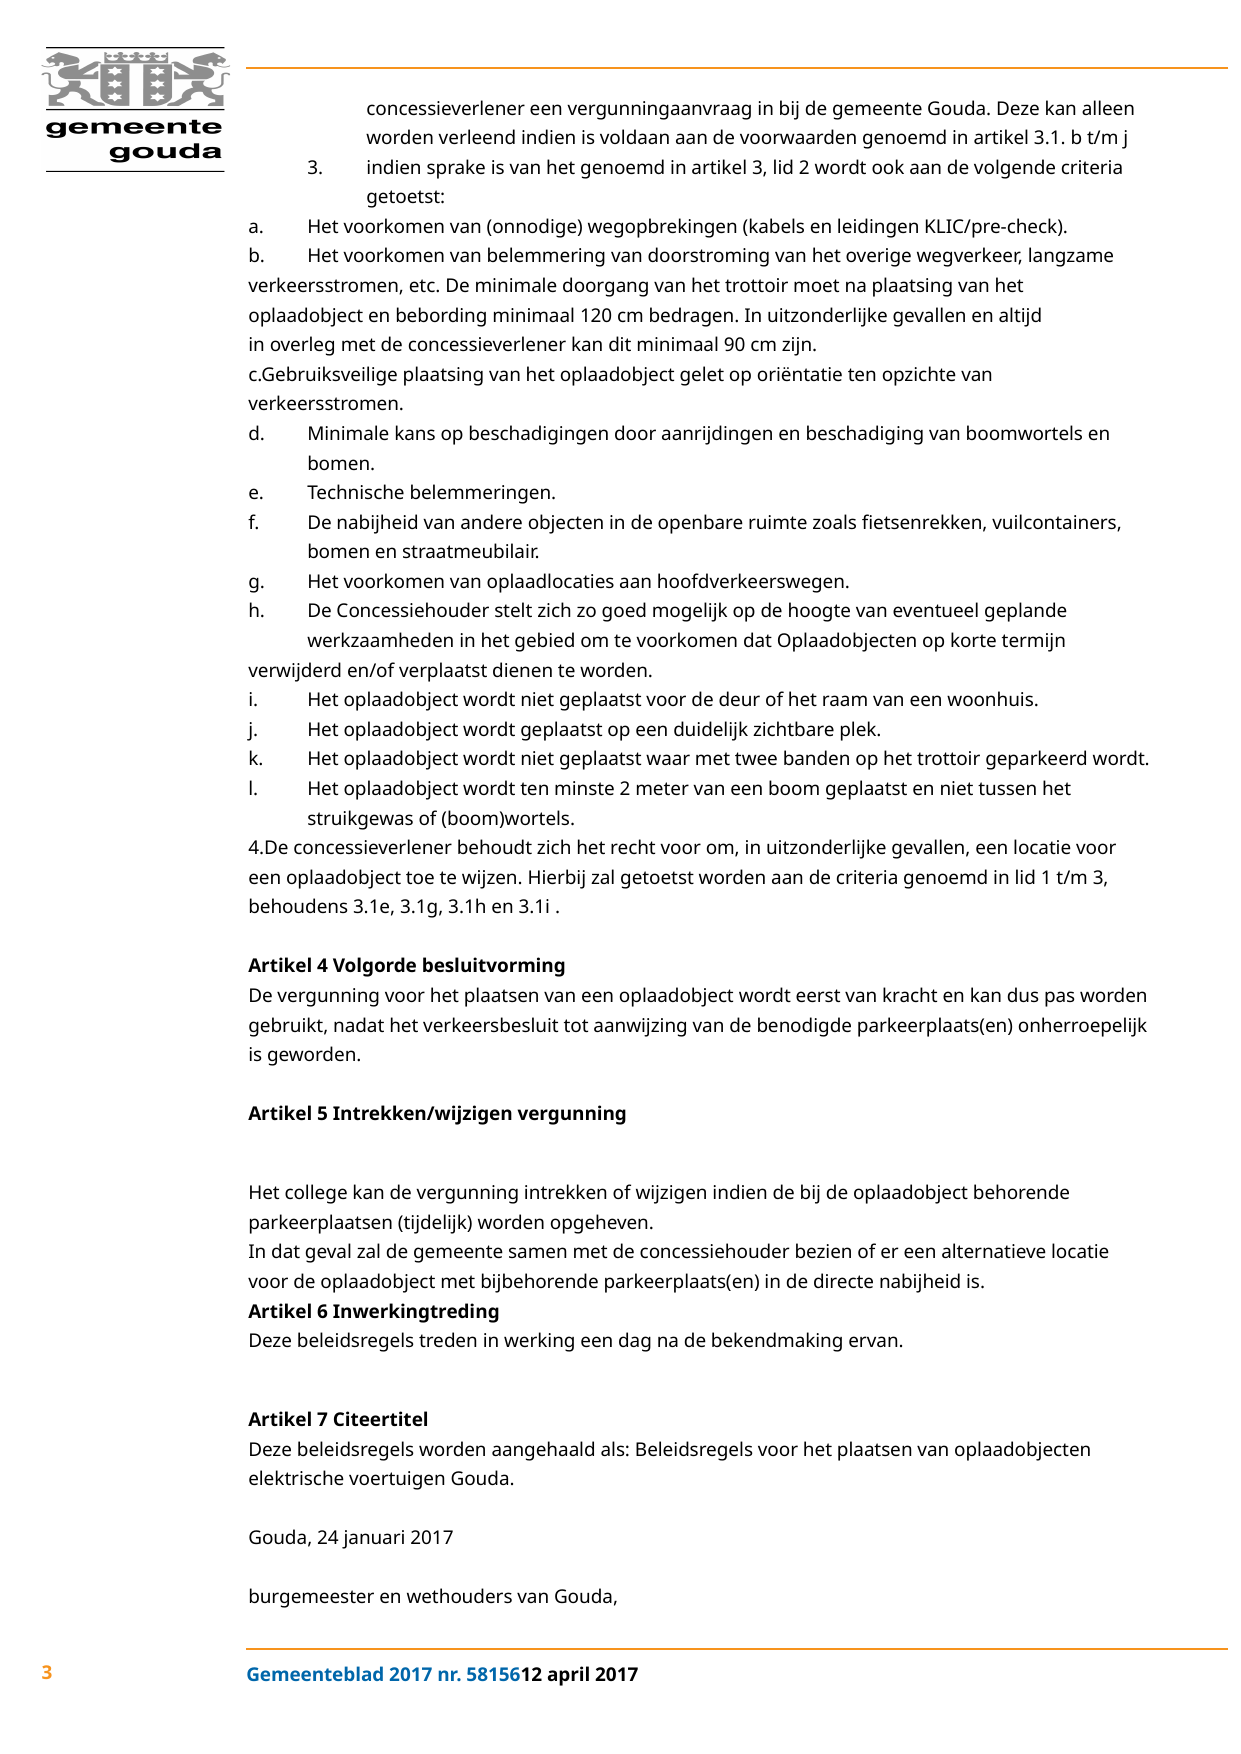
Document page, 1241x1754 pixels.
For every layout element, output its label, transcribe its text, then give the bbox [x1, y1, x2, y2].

picture [41, 47, 231, 172]
text in overleg met de concessieverlener kan dit minimaal 90 cm zijn. [248, 331, 1152, 357]
text Het college kan de vergunning intrekken of wijzigen indien de bij de oplaadobject behorende parkeerplaatsen (tijdelijk) worden opgeheven. [248, 1179, 1152, 1235]
text verwijderd en/of verplaatst dienen te worden. [248, 657, 1152, 683]
list Technische belemmeringen. [248, 479, 1152, 505]
text verkeersstromen, etc. De minimale doorgang van het trottoir moet na plaatsing van het [248, 272, 1152, 298]
list De Concessiehouder stelt zich zo goed mogelijk op de hoogte van eventueel geplande werkzaamheden in het gebied om te voorkomen dat Oplaadobjecten op korte termijn [248, 598, 1152, 653]
text Gouda, 24 januari 2017 [248, 1524, 1152, 1550]
list Het oplaadobject wordt geplaatst op een duidelijk zichtbare plek. [248, 716, 1152, 742]
list Het oplaadobject wordt niet geplaatst waar met twee banden op het trottoir geparkeerd wordt. [248, 746, 1152, 771]
text Artikel 7 Citeertitel [248, 1406, 1152, 1432]
text De vergunning voor het plaatsen van een oplaadobject wordt eerst van kracht en kan dus pas worden gebruikt, nadat het verkeersbesluit tot aanwijzing van de benodigde parkeerplaats(en) onherroepelijk is geworden. [248, 982, 1152, 1067]
text In dat geval zal de gemeente samen met de concessiehouder bezien of er een alternatieve locatie voor de oplaadobject met bijbehorende parkeerplaats(en) in de directe nabijheid is. [248, 1239, 1152, 1294]
list Het oplaadobject wordt ten minste 2 meter van een boom geplaatst en niet tussen het struikgewas of (boom)wortels. [248, 775, 1152, 831]
list Het oplaadobject wordt niet geplaatst voor de deur of het raam van een woonhuis. [248, 686, 1152, 712]
text oplaadobject en bebording minimaal 120 cm bedragen. In uitzonderlijke gevallen en altijd [248, 302, 1152, 328]
text verkeersstromen. [248, 391, 1152, 416]
list Het voorkomen van (onnodige) wegopbrekingen (kabels en leidingen KLIC/pre-check). [248, 213, 1152, 239]
text Artikel 4 Volgorde besluitvorming [248, 953, 1152, 978]
text burgemeester en wethouders van Gouda, [248, 1584, 1152, 1609]
text c.Gebruiksveilige plaatsing van het oplaadobject gelet op oriëntatie ten opzichte van [248, 361, 1152, 387]
list concessieverlener een vergunningaanvraag in bij de gemeente Gouda. Deze kan alleen worden verleend indien is voldaan aan de voorwaarden genoemd in artikel 3.1. b t/m j [307, 95, 1152, 150]
text Artikel 6 Inwerkingtreding [248, 1298, 1152, 1323]
list Het voorkomen van belemmering van doorstroming van het overige wegverkeer, langzame [248, 243, 1152, 268]
list De nabijheid van andere objecten in de openbare ruimte zoals fietsenrekken, vuilcontainers, bomen en straatmeubilair. [248, 509, 1152, 564]
text Deze beleidsregels worden aangehaald als: Beleidsregels voor het plaatsen van oplaadobjecten elektrische voertuigen Gouda. [248, 1436, 1152, 1491]
text Deze beleidsregels treden in werking een dag na de bekendmaking ervan. [248, 1327, 1152, 1353]
list Het voorkomen van oplaadlocaties aan hoofdverkeerswegen. [248, 568, 1152, 594]
text Artikel 5 Intrekken/wijzigen vergunning [248, 1101, 1152, 1126]
list indien sprake is van het genoemd in artikel 3, lid 2 wordt ook aan de volgende criteria getoetst: [307, 154, 1152, 209]
text 4.De concessieverlener behoudt zich het recht voor om, in uitzonderlijke gevallen, een locatie voor een oplaadobject toe te wijzen. Hierbij zal getoetst worden aan de criteria genoemd in lid 1 t/m 3, behoudens 3.1e, 3.1g, 3.1h en 3.1i . [248, 834, 1152, 919]
list Minimale kans op beschadigingen door aanrijdingen en beschadiging van boomwortels en bomen. [248, 420, 1152, 476]
